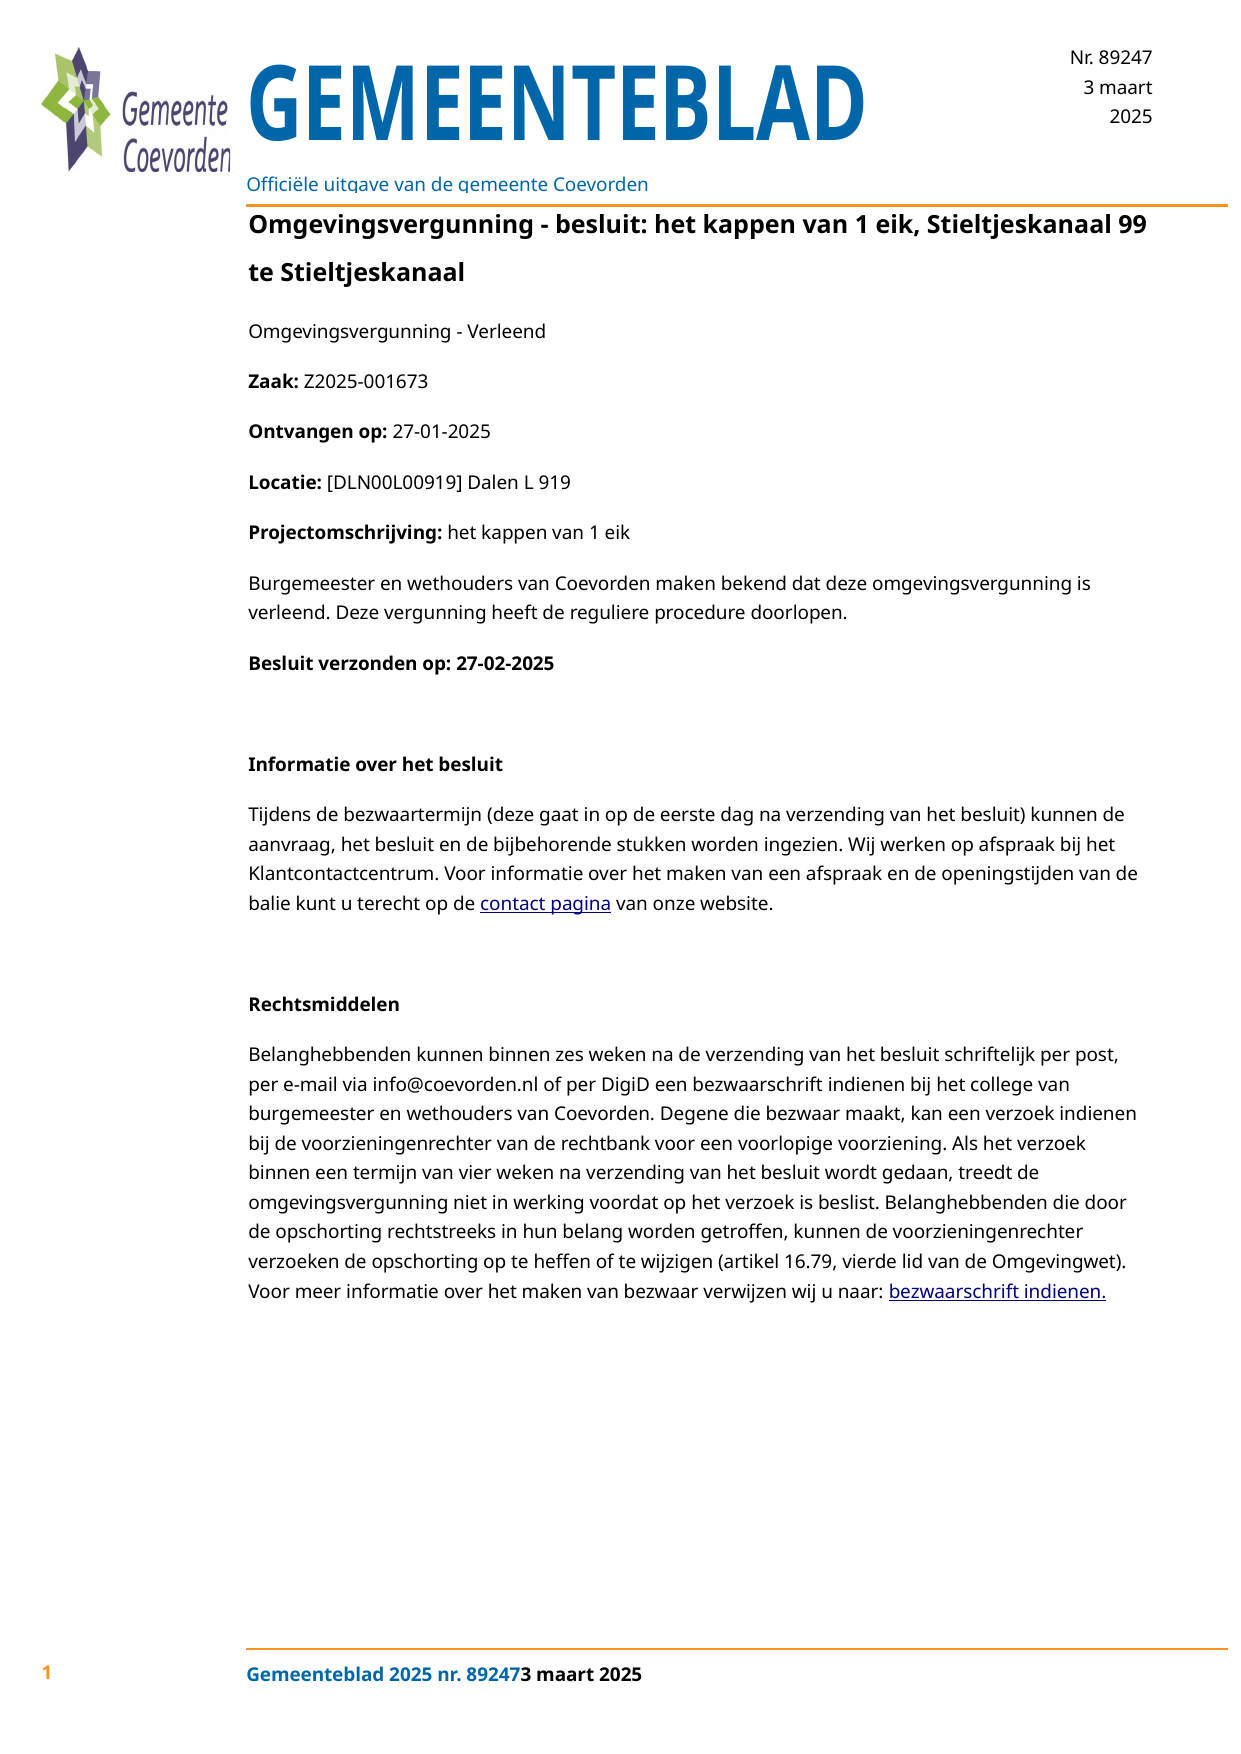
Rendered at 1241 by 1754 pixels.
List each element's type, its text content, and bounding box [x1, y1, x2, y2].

text Projectomschrijving: het kappen van 1 eik [248, 519, 1152, 545]
text Locatie: [DLN00L00919] Dalen L 919 [248, 469, 1152, 495]
picture [41, 47, 231, 172]
text Ontvangen op: 27-01-2025 [248, 419, 1152, 444]
text Informatie over het besluit [248, 751, 1152, 777]
text Omgevingsvergunning - Verleend [248, 318, 1152, 344]
text Burgemeester en wethouders van Coevorden maken bekend dat deze omgevingsvergunning is verleend. Deze vergunning heeft de reguliere procedure doorlopen. [248, 570, 1152, 625]
text Besluit verzonden op: 27-02-2025 [248, 650, 1152, 676]
text Rechtsmiddelen [248, 991, 1152, 1017]
text Belanghebbenden kunnen binnen zes weken na de verzending van het besluit schriftelijk per post, per e-mail via info@coevorden.nl of per DigiD een bezwaarschrift indienen bij het college van burgemeester en wethouders van Coevorden. Degene die bezwaar maakt, kan een verzoek indienen bij de voorzieningenrechter van de rechtbank voor een voorlopige voorziening. Als het verzoek binnen een termijn van vier weken na verzending van het besluit wordt gedaan, treedt de omgevingsvergunning niet in werking voordat op het verzoek is beslist. Belanghebbenden die door de opschorting rechtstreeks in hun belang worden getroffen, kunnen de voorzieningenrechter verzoeken de opschorting op te heffen of te wijzigen (artikel 16.79, vierde lid van de Omgevingwet). Voor meer informatie over het maken van bezwaar verwijzen wij u naar: bezwaarschrift indienen. [248, 1041, 1152, 1304]
text Tijdens de bezwaartermijn (deze gaat in op de eerste dag na verzending van het besluit) kunnen de aanvraag, het besluit en de bijbehorende stukken worden ingezien. Wij werken op afspraak bij het Klantcontactcentrum. Voor informatie over het maken van een afspraak en de openingstijden van de balie kunt u terecht op de contact pagina van onze website. [248, 801, 1152, 916]
text Zaak: Z2025-001673 [248, 368, 1152, 394]
text Omgevingsvergunning - besluit: het kappen van 1 eik, Stieltjeskanaal 99 te Stieltjeskanaal [248, 207, 1152, 288]
